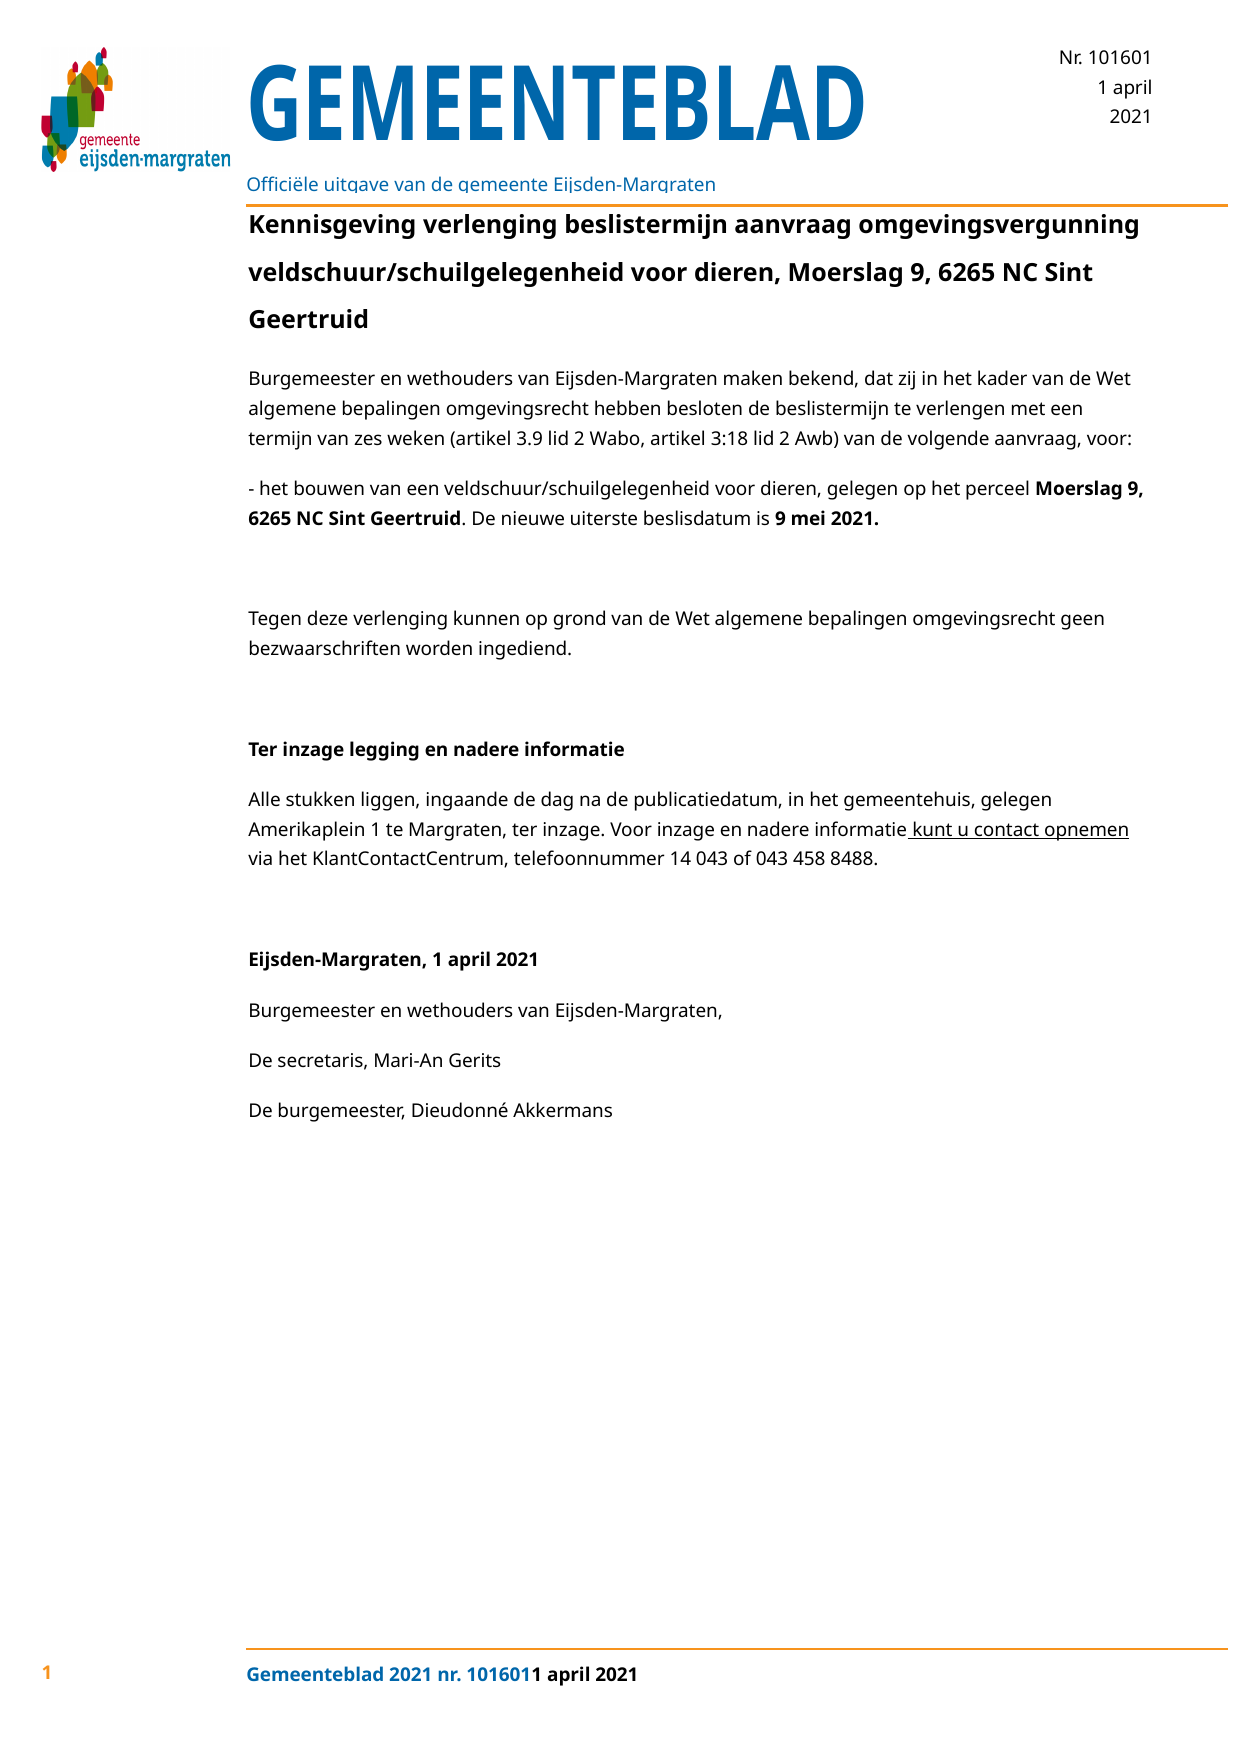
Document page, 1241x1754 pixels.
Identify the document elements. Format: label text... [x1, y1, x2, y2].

text - het bouwen van een veldschuur/schuilgelegenheid voor dieren, gelegen op het perceel Moerslag 9, 6265 NC Sint Geertruid. De nieuwe uiterste beslisdatum is 9 mei 2021. [248, 475, 1152, 530]
text Burgemeester en wethouders van Eijsden-Margraten maken bekend, dat zij in het kader van de Wet algemene bepalingen omgevingsrecht hebben besloten de beslistermijn te verlengen met een termijn van zes weken (artikel 3.9 lid 2 Wabo, artikel 3:18 lid 2 Awb) van de volgende aanvraag, voor: [248, 366, 1152, 450]
text De burgemeester, Dieudonné Akkermans [248, 1098, 1152, 1123]
picture [41, 47, 231, 172]
text Ter inzage legging en nadere informatie [248, 736, 1152, 762]
text De secretaris, Mari-An Gerits [248, 1047, 1152, 1073]
text Alle stukken liggen, ingaande de dag na de publicatiedatum, in het gemeentehuis, gelegen Amerikaplein 1 te Margraten, ter inzage. Voor inzage en nadere informatie kunt u contact opnemen via het KlantContactCentrum, telefoonnummer 14 043 of 043 458 8488. [248, 786, 1152, 871]
text Eijsden-Margraten, 1 april 2021 [248, 946, 1152, 972]
text Kennisgeving verlenging beslistermijn aanvraag omgevingsvergunning veldschuur/schuilgelegenheid voor dieren, Moerslag 9, 6265 NC Sint Geertruid [248, 207, 1152, 336]
text Tegen deze verlenging kunnen op grond van de Wet algemene bepalingen omgevingsrecht geen bezwaarschriften worden ingediend. [248, 606, 1152, 661]
text Burgemeester en wethouders van Eijsden-Margraten, [248, 997, 1152, 1022]
